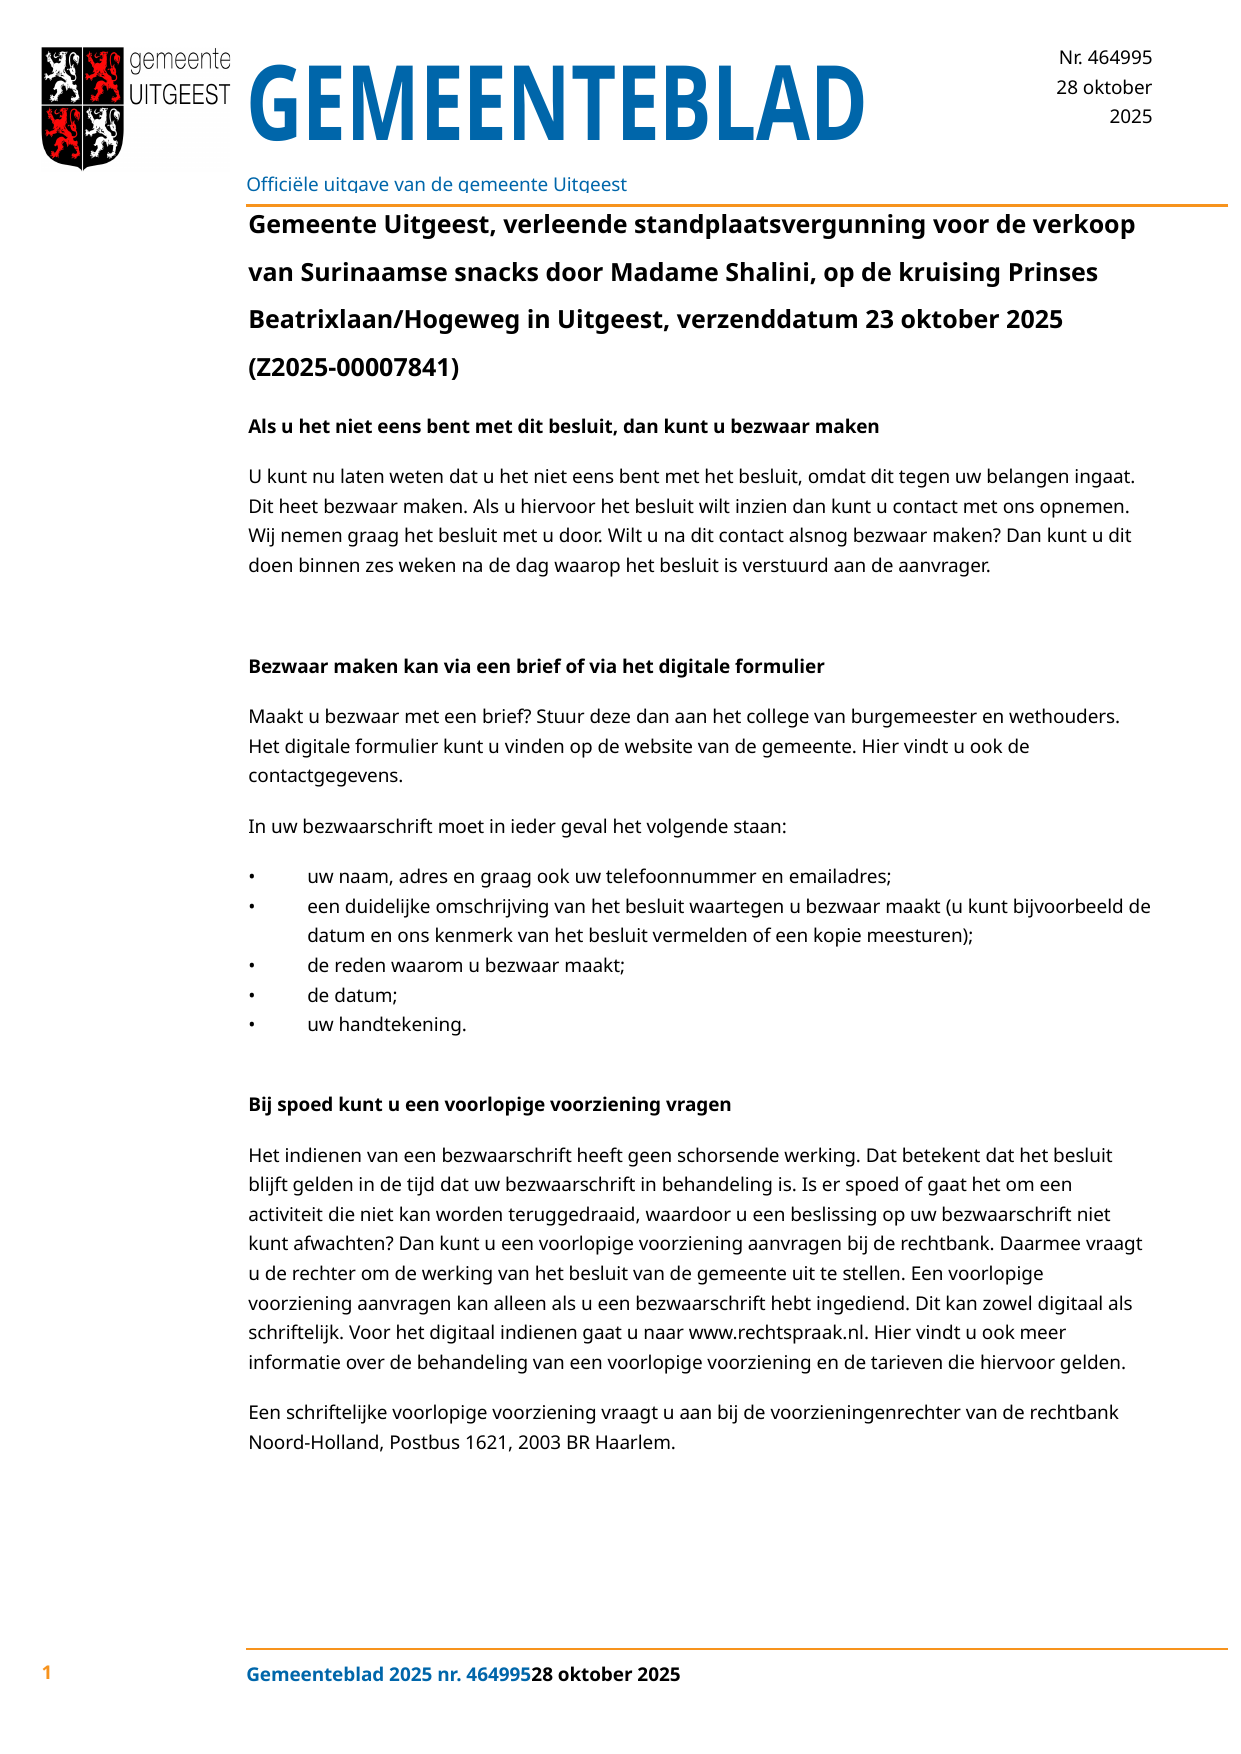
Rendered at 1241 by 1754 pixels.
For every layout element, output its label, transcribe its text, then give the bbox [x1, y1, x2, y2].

text Maakt u bezwaar met een brief? Stuur deze dan aan het college van burgemeester en wethouders. Het digitale formulier kunt u vinden op de website van de gemeente. Hier vindt u ook de contactgegevens. [248, 703, 1152, 788]
text Gemeente Uitgeest, verleende standplaatsvergunning voor de verkoop van Surinaamse snacks door Madame Shalini, op de kruising Prinses Beatrixlaan/Hogeweg in Uitgeest, verzenddatum 23 oktober 2025 (Z2025-00007841) [248, 207, 1152, 384]
text Als u het niet eens bent met dit besluit, dan kunt u bezwaar maken [248, 413, 1152, 439]
list de reden waarom u bezwaar maakt; [248, 952, 1152, 978]
text In uw bezwaarschrift moet in ieder geval het volgende staan: [248, 813, 1152, 839]
list uw naam, adres en graag ook uw telefoonnummer en emailadres; [248, 863, 1152, 889]
list de datum; [248, 982, 1152, 1008]
text Bij spoed kunt u een voorlopige voorziening vragen [248, 1091, 1152, 1117]
text Het indienen van een bezwaarschrift heeft geen schorsende werking. Dat betekent dat het besluit blijft gelden in de tijd dat uw bezwaarschrift in behandeling is. Is er spoed of gaat het om een activiteit die niet kan worden teruggedraaid, waardoor u een beslissing op uw bezwaarschrift niet kunt afwachten? Dan kunt u een voorlopige voorziening aanvragen bij de rechtbank. Daarmee vraagt u de rechter om de werking van het besluit van de gemeente uit te stellen. Een voorlopige voorziening aanvragen kan alleen als u een bezwaarschrift hebt ingediend. Dit kan zowel digitaal als schriftelijk. Voor het digitaal indienen gaat u naar www.rechtspraak.nl. Hier vindt u ook meer informatie over de behandeling van een voorlopige voorziening en de tarieven die hiervoor gelden. [248, 1142, 1152, 1375]
text Bezwaar maken kan via een brief of via het digitale formulier [248, 653, 1152, 679]
text U kunt nu laten weten dat u het niet eens bent met het besluit, omdat dit tegen uw belangen ingaat. Dit heet bezwaar maken. Als u hiervoor het besluit wilt inzien dan kunt u contact met ons opnemen. Wij nemen graag het besluit met u door. Wilt u na dit contact alsnog bezwaar maken? Dan kunt u dit doen binnen zes weken na de dag waarop het besluit is verstuurd aan de aanvrager. [248, 463, 1152, 578]
list uw handtekening. [248, 1011, 1152, 1037]
picture [41, 47, 231, 172]
text Een schriftelijke voorlopige voorziening vraagt u aan bij de voorzieningenrechter van de rechtbank Noord-Holland, Postbus 1621, 2003 BR Haarlem. [248, 1399, 1152, 1455]
list een duidelijke omschrijving van het besluit waartegen u bezwaar maakt (u kunt bijvoorbeeld de datum en ons kenmerk van het besluit vermelden of een kopie meesturen); [248, 893, 1152, 948]
